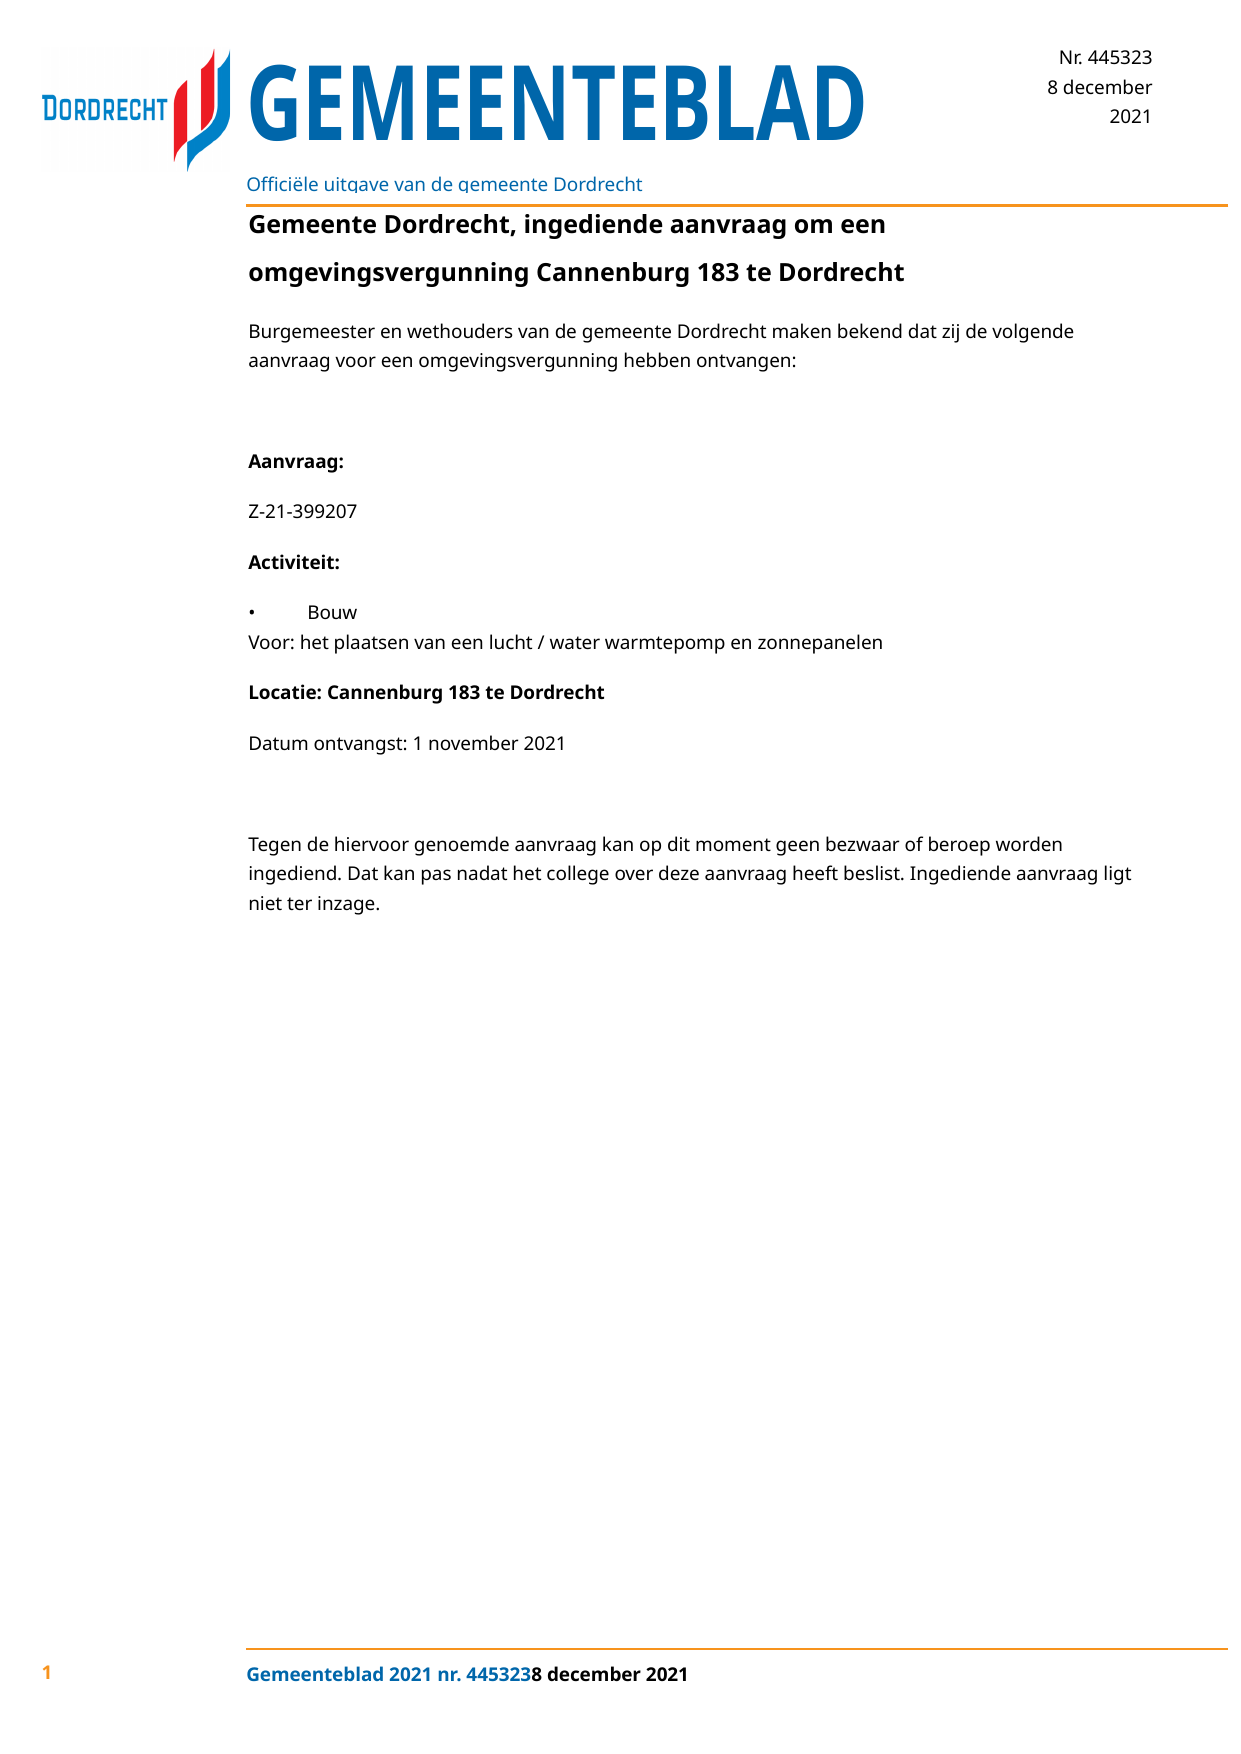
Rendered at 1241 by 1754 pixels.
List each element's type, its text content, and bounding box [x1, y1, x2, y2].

text Tegen de hiervoor genoemde aanvraag kan op dit moment geen bezwaar of beroep worden ingediend. Dat kan pas nadat het college over deze aanvraag heeft beslist. Ingediende aanvraag ligt niet ter inzage. [248, 831, 1152, 916]
picture [41, 47, 231, 172]
text Z-21-399207 [248, 499, 1152, 524]
text Gemeente Dordrecht, ingediende aanvraag om een omgevingsvergunning Cannenburg 183 te Dordrecht [248, 207, 1152, 288]
text Activiteit: [248, 549, 1152, 575]
text Locatie: Cannenburg 183 te Dordrecht [248, 679, 1152, 705]
text Voor: het plaatsen van een lucht / water warmtepomp en zonnepanelen [248, 629, 1152, 655]
text Burgemeester en wethouders van de gemeente Dordrecht maken bekend dat zij de volgende aanvraag voor een omgevingsvergunning hebben ontvangen: [248, 318, 1152, 373]
text Aanvraag: [248, 448, 1152, 474]
text Datum ontvangst: 1 november 2021 [248, 730, 1152, 756]
list Bouw [248, 599, 1152, 625]
